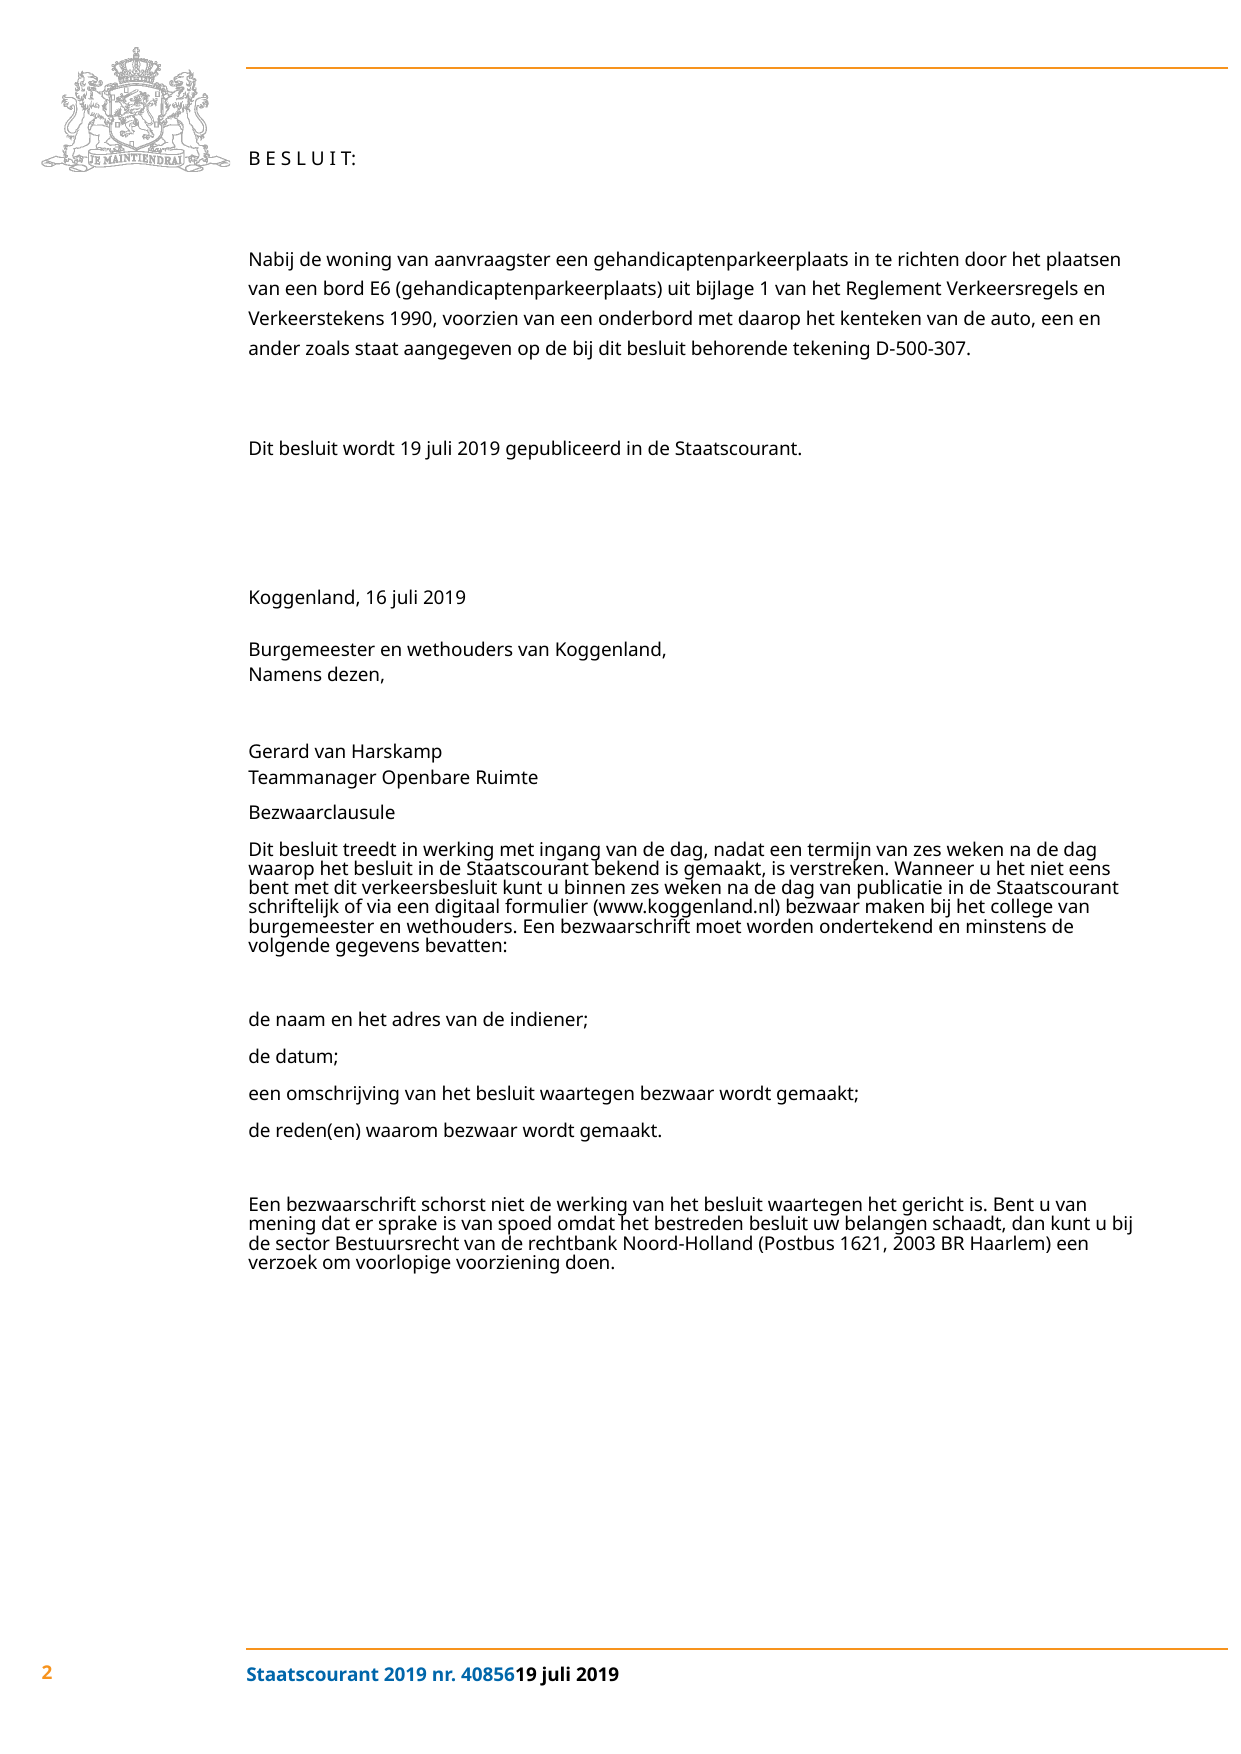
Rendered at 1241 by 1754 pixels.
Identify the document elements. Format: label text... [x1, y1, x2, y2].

picture [41, 47, 231, 172]
text Burgemeester en wethouders van Koggenland, [248, 636, 1152, 661]
text Koggenland, 16 juli 2019 [248, 584, 1152, 610]
text een omschrijving van het besluit waartegen bezwaar wordt gemaakt; [248, 1085, 1152, 1104]
text Nabij de woning van aanvraagster een gehandicaptenparkeerplaats in te richten door het plaatsen van een bord E6 (gehandicaptenparkeerplaats) uit bijlage 1 van het Reglement Verkeersregels en Verkeerstekens 1990, voorzien van een onderbord met daarop het kenteken van de auto, een en ander zoals staat aangegeven op de bij dit besluit behorende tekening D-500-307. [248, 246, 1152, 361]
text Gerard van Harskamp [248, 739, 1152, 764]
text B E S L U I T: [248, 145, 1152, 171]
text de naam en het adres van de indiener; [248, 1011, 1152, 1030]
text Teammanager Openbare Ruimte [248, 764, 1152, 790]
text Een bezwaarschrift schorst niet de werking van het besluit waartegen het gericht is. Bent u van mening dat er sprake is van spoed omdat het bestreden besluit uw belangen schaadt, dan kunt u bij de sector Bestuursrecht van de rechtbank Noord-Holland (Postbus 1621, 2003 BR Haarlem) een verzoek om voorlopige voorziening doen. [248, 1196, 1152, 1273]
text de datum; [248, 1048, 1152, 1067]
text Dit besluit wordt 19 juli 2019 gepubliceerd in de Staatscourant. [248, 436, 1152, 461]
text Bezwaarclausule [248, 804, 1152, 823]
text Namens dezen, [248, 661, 1152, 687]
text Dit besluit treedt in werking met ingang van de dag, nadat een termijn van zes weken na de dag waarop het besluit in de Staatscourant bekend is gemaakt, is verstreken. Wanneer u het niet eens bent met dit verkeersbesluit kunt u binnen zes weken na de dag van publicatie in de Staatscourant schriftelijk of via een digitaal formulier (www.koggenland.nl) bezwaar maken bij het college van burgemeester en wethouders. Een bezwaarschrift moet worden ondertekend en minstens de volgende gegevens bevatten: [248, 841, 1152, 956]
text de reden(en) waarom bezwaar wordt gemaakt. [248, 1122, 1152, 1141]
